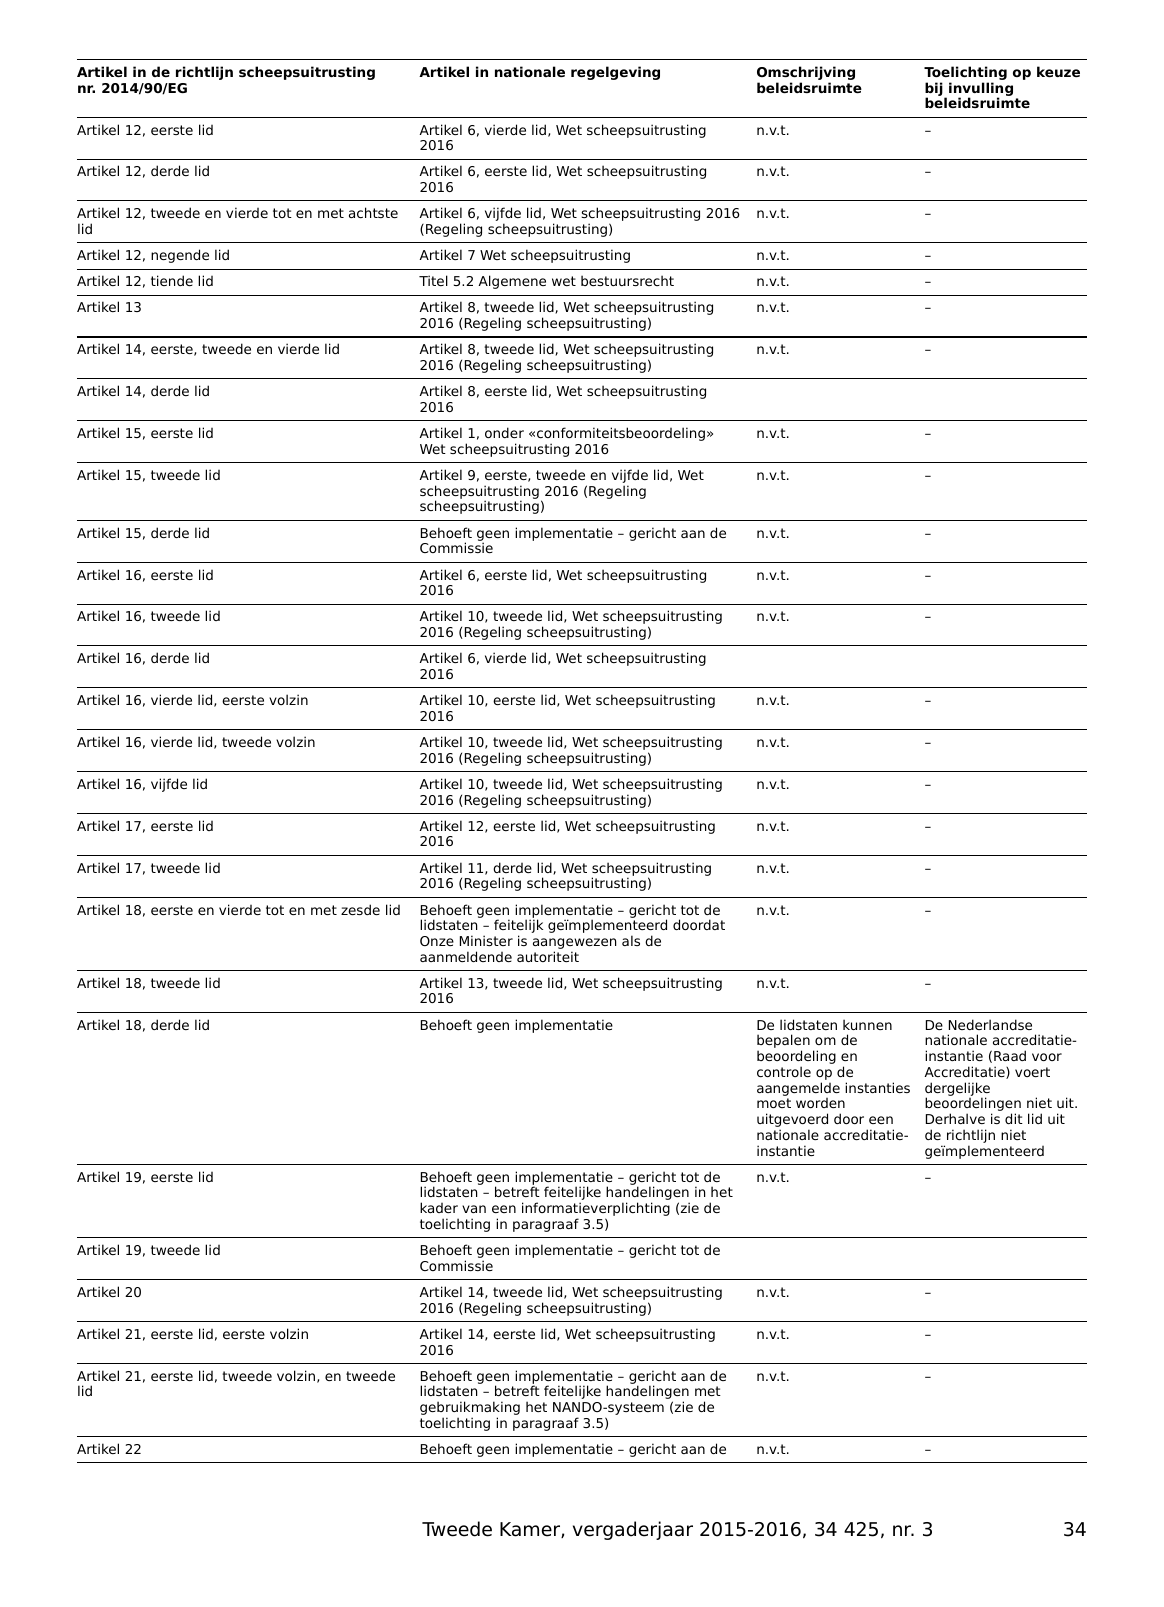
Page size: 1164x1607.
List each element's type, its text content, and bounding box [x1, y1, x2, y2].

table_cell Artikel 13 [77, 296, 413, 336]
table_cell Artikel 21, eerste lid, eerste volzin [77, 1322, 413, 1363]
table_cell n.v.t. [750, 1437, 918, 1462]
table_cell n.v.t. [750, 856, 918, 897]
table_cell n.v.t. [750, 1165, 918, 1237]
table_cell n.v.t. [750, 160, 918, 200]
table_cell – [918, 421, 1087, 462]
table_cell Artikel 14, derde lid [77, 379, 413, 420]
table_cell – [918, 463, 1087, 520]
table_cell – [918, 1437, 1087, 1462]
table_cell n.v.t. [750, 563, 918, 603]
table_cell n.v.t. [750, 521, 918, 562]
table_cell Artikel 20 [77, 1280, 413, 1321]
table_cell n.v.t. [750, 1280, 918, 1321]
table_cell Artikel 9, eerste, tweede en vijfde lid, Wet scheepsuitrusting 2016 (Regeling scheepsuitrusting) [413, 463, 750, 520]
table_cell Behoeft geen implementatie – gericht aan de lidstaten – betreft feitelijke handelingen met gebruikmaking het NANDO-systeem (zie de toelichting in paragraaf 3.5) [413, 1364, 750, 1436]
table_cell Artikel 19, eerste lid [77, 1165, 413, 1237]
table_cell – [918, 338, 1087, 378]
table_cell [750, 646, 918, 687]
table_cell – [918, 1364, 1087, 1436]
table_cell – [918, 563, 1087, 603]
table_cell – [918, 160, 1087, 200]
table_cell n.v.t. [750, 338, 918, 378]
table_cell Artikel 15, tweede lid [77, 463, 413, 520]
table_cell Artikel 8, eerste lid, Wet scheepsuitrusting 2016 [413, 379, 750, 420]
table_header Artikel in de richtlijn scheepsuitrusting nr. 2014/90/EG [77, 60, 413, 117]
table_cell Artikel 18, derde lid [77, 1013, 413, 1164]
table_cell Artikel 15, derde lid [77, 521, 413, 562]
table_cell – [918, 270, 1087, 294]
table_cell – [918, 118, 1087, 158]
table_cell Artikel 10, eerste lid, Wet scheepsuitrusting 2016 [413, 688, 750, 729]
table_cell Artikel 12, negende lid [77, 243, 413, 268]
table_cell Artikel 16, tweede lid [77, 605, 413, 645]
table_cell [750, 1238, 918, 1279]
table_cell Artikel 6, vierde lid, Wet scheepsuitrusting 2016 [413, 118, 750, 158]
table_cell Artikel 8, tweede lid, Wet scheepsuitrusting 2016 (Regeling scheepsuitrusting) [413, 338, 750, 378]
table_cell n.v.t. [750, 688, 918, 729]
table_cell n.v.t. [750, 201, 918, 242]
table_cell – [918, 814, 1087, 855]
table_cell Artikel 6, eerste lid, Wet scheepsuitrusting 2016 [413, 160, 750, 200]
table_cell Artikel 16, vijfde lid [77, 772, 413, 813]
table_cell Artikel 8, tweede lid, Wet scheepsuitrusting 2016 (Regeling scheepsuitrusting) [413, 296, 750, 336]
table_cell Artikel 6, vijfde lid, Wet scheepsuitrusting 2016 (Regeling scheepsuitrusting) [413, 201, 750, 242]
table_cell Artikel 12, eerste lid, Wet scheepsuitrusting 2016 [413, 814, 750, 855]
table_cell n.v.t. [750, 1364, 918, 1436]
table_cell Artikel 14, tweede lid, Wet scheepsuitrusting 2016 (Regeling scheepsuitrusting) [413, 1280, 750, 1321]
table_cell Artikel 21, eerste lid, tweede volzin, en tweede lid [77, 1364, 413, 1436]
table_cell Artikel 12, eerste lid [77, 118, 413, 158]
table_cell – [918, 605, 1087, 645]
table_cell n.v.t. [750, 243, 918, 268]
table_cell – [918, 1322, 1087, 1363]
table_cell [918, 379, 1087, 420]
table_cell Artikel 10, tweede lid, Wet scheepsuitrusting 2016 (Regeling scheepsuitrusting) [413, 772, 750, 813]
table_cell Artikel 10, tweede lid, Wet scheepsuitrusting 2016 (Regeling scheepsuitrusting) [413, 605, 750, 645]
table_cell Titel 5.2 Algemene wet bestuursrecht [413, 270, 750, 294]
table_cell – [918, 1280, 1087, 1321]
table_cell Artikel 11, derde lid, Wet scheepsuitrusting 2016 (Regeling scheepsuitrusting) [413, 856, 750, 897]
table_cell [918, 1238, 1087, 1279]
table_cell Artikel 6, eerste lid, Wet scheepsuitrusting 2016 [413, 563, 750, 603]
table_cell Behoeft geen implementatie – gericht aan de [413, 1437, 750, 1462]
table_cell Artikel 18, tweede lid [77, 971, 413, 1012]
table_cell n.v.t. [750, 814, 918, 855]
table_cell n.v.t. [750, 772, 918, 813]
table_cell – [918, 971, 1087, 1012]
table_cell – [918, 243, 1087, 268]
table_cell Artikel 16, eerste lid [77, 563, 413, 603]
table_cell – [918, 1165, 1087, 1237]
table_cell – [918, 296, 1087, 336]
table_cell n.v.t. [750, 421, 918, 462]
table_cell De lidstaten kunnen bepalen om de beoordeling en controle op de aangemelde instanties moet worden uitgevoerd door een nationale accreditatie-instantie [750, 1013, 918, 1164]
table_cell Artikel 1, onder «conformiteitsbeoordeling» Wet scheepsuitrusting 2016 [413, 421, 750, 462]
table_cell Artikel 6, vierde lid, Wet scheepsuitrusting 2016 [413, 646, 750, 687]
table_cell n.v.t. [750, 605, 918, 645]
table_cell – [918, 898, 1087, 970]
table_cell – [918, 730, 1087, 771]
table_cell n.v.t. [750, 898, 918, 970]
table_cell Artikel 22 [77, 1437, 413, 1462]
table_cell – [918, 521, 1087, 562]
table_cell De Nederlandse nationale accreditatie-instantie (Raad voor Accreditatie) voert dergelijke beoordelingen niet uit. Derhalve is dit lid uit de richtlijn niet geïmplementeerd [918, 1013, 1087, 1164]
table_cell [750, 379, 918, 420]
table_cell Artikel 13, tweede lid, Wet scheepsuitrusting 2016 [413, 971, 750, 1012]
table_cell Artikel 16, derde lid [77, 646, 413, 687]
table_cell Artikel 19, tweede lid [77, 1238, 413, 1279]
table_header Toelichting op keuze bij invulling beleidsruimte [918, 60, 1087, 117]
table_cell Artikel 16, vierde lid, eerste volzin [77, 688, 413, 729]
table_cell Artikel 12, derde lid [77, 160, 413, 200]
table_cell n.v.t. [750, 971, 918, 1012]
table_cell Artikel 12, tweede en vierde tot en met achtste lid [77, 201, 413, 242]
table_cell Artikel 7 Wet scheepsuitrusting [413, 243, 750, 268]
table_cell Behoeft geen implementatie – gericht tot de lidstaten – betreft feitelijke handelingen in het kader van een informatieverplichting (zie de toelichting in paragraaf 3.5) [413, 1165, 750, 1237]
table_cell – [918, 772, 1087, 813]
table_cell [918, 646, 1087, 687]
table_cell Behoeft geen implementatie [413, 1013, 750, 1164]
table_cell Artikel 15, eerste lid [77, 421, 413, 462]
table_cell Behoeft geen implementatie – gericht aan de Commissie [413, 521, 750, 562]
table_cell Artikel 10, tweede lid, Wet scheepsuitrusting 2016 (Regeling scheepsuitrusting) [413, 730, 750, 771]
table_header Omschrijving beleidsruimte [750, 60, 918, 117]
table_cell – [918, 856, 1087, 897]
table_cell – [918, 201, 1087, 242]
table_cell – [918, 688, 1087, 729]
table_cell Behoeft geen implementatie – gericht tot de Commissie [413, 1238, 750, 1279]
table_cell Behoeft geen implementatie – gericht tot de lidstaten – feitelijk geïmplementeerd doordat Onze Minister is aangewezen als de aanmeldende autoriteit [413, 898, 750, 970]
table_cell n.v.t. [750, 730, 918, 771]
table_cell Artikel 17, eerste lid [77, 814, 413, 855]
table_cell Artikel 14, eerste, tweede en vierde lid [77, 338, 413, 378]
table_cell Artikel 16, vierde lid, tweede volzin [77, 730, 413, 771]
table_cell Artikel 14, eerste lid, Wet scheepsuitrusting 2016 [413, 1322, 750, 1363]
table_cell Artikel 18, eerste en vierde tot en met zesde lid [77, 898, 413, 970]
table_cell Artikel 12, tiende lid [77, 270, 413, 294]
table_cell n.v.t. [750, 296, 918, 336]
table_cell n.v.t. [750, 463, 918, 520]
table_cell n.v.t. [750, 118, 918, 158]
table_cell n.v.t. [750, 270, 918, 294]
table_header Artikel in nationale regelgeving [413, 60, 750, 117]
table_cell n.v.t. [750, 1322, 918, 1363]
table_cell Artikel 17, tweede lid [77, 856, 413, 897]
